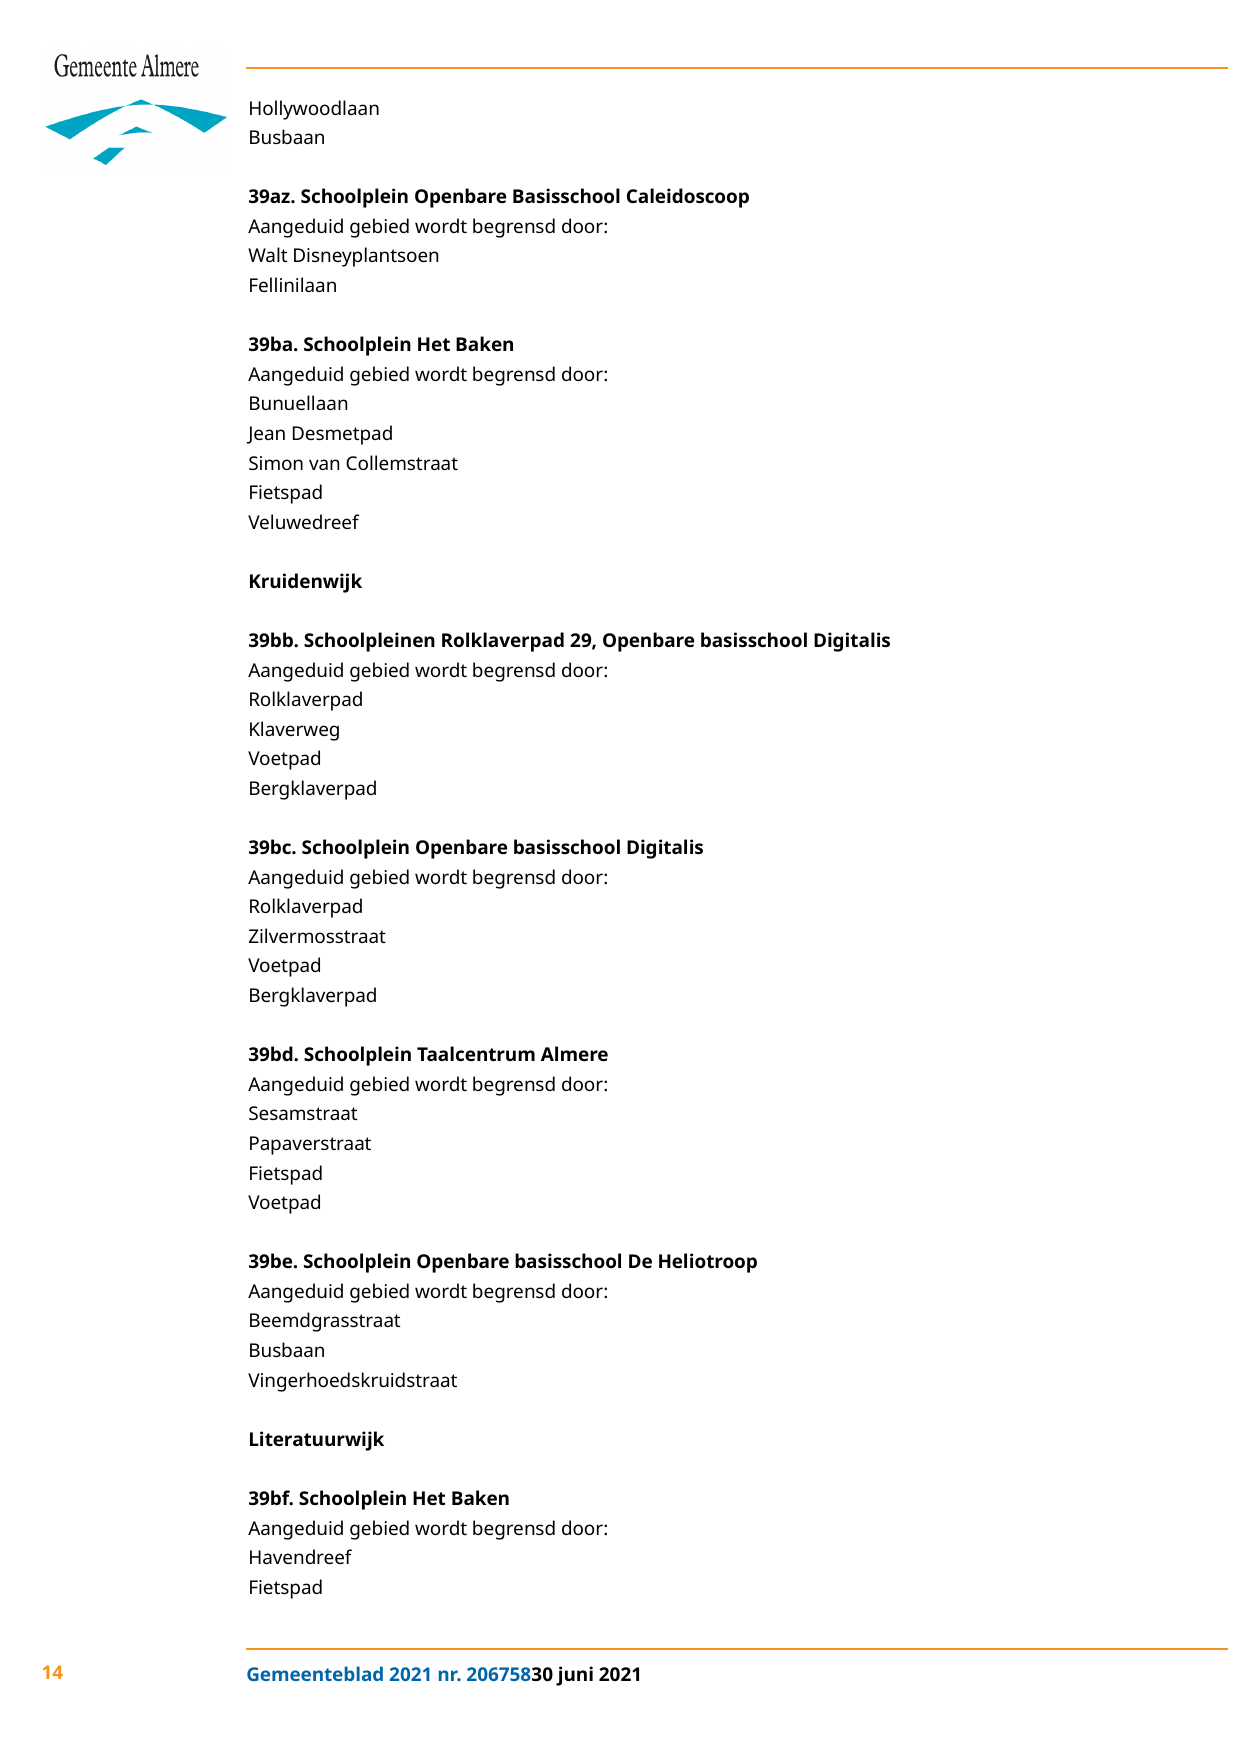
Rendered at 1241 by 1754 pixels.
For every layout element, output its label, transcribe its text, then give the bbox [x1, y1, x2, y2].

text Walt Disneyplantsoen [248, 243, 1152, 268]
text Literatuurwijk [248, 1426, 1152, 1452]
text Voetpad [248, 1189, 1152, 1215]
text 39bc. Schoolplein Openbare basisschool Digitalis [248, 834, 1152, 860]
text Busbaan [248, 1337, 1152, 1363]
text Rolklaverpad [248, 686, 1152, 712]
text Aangeduid gebied wordt begrensd door: [248, 864, 1152, 890]
text Klaverweg [248, 716, 1152, 742]
text Aangeduid gebied wordt begrensd door: [248, 657, 1152, 683]
text Fietspad [248, 1574, 1152, 1600]
text Jean Desmetpad [248, 420, 1152, 446]
text 39be. Schoolplein Openbare basisschool De Heliotroop [248, 1248, 1152, 1274]
text Voetpad [248, 746, 1152, 771]
text Hollywoodlaan [248, 95, 1152, 121]
text 39ba. Schoolplein Het Baken [248, 331, 1152, 357]
text Sesamstraat [248, 1101, 1152, 1126]
text Fietspad [248, 1160, 1152, 1186]
text Voetpad [248, 953, 1152, 978]
text Beemdgrasstraat [248, 1308, 1152, 1333]
text Bergklaverpad [248, 775, 1152, 801]
picture [41, 47, 231, 172]
text Papaverstraat [248, 1130, 1152, 1156]
text Aangeduid gebied wordt begrensd door: [248, 361, 1152, 387]
text Simon van Collemstraat [248, 450, 1152, 476]
text Aangeduid gebied wordt begrensd door: [248, 1071, 1152, 1097]
text Fellinilaan [248, 272, 1152, 298]
text Aangeduid gebied wordt begrensd door: [248, 1515, 1152, 1541]
text Rolklaverpad [248, 893, 1152, 919]
text Zilvermosstraat [248, 923, 1152, 949]
text Havendreef [248, 1544, 1152, 1570]
text 39az. Schoolplein Openbare Basisschool Caleidoscoop [248, 183, 1152, 209]
text Fietspad [248, 479, 1152, 505]
text 39bf. Schoolplein Het Baken [248, 1485, 1152, 1511]
text Aangeduid gebied wordt begrensd door: [248, 213, 1152, 239]
text Kruidenwijk [248, 568, 1152, 594]
text Bunuellaan [248, 391, 1152, 416]
text Aangeduid gebied wordt begrensd door: [248, 1278, 1152, 1304]
text Veluwedreef [248, 509, 1152, 535]
text Busbaan [248, 124, 1152, 150]
text 39bd. Schoolplein Taalcentrum Almere [248, 1041, 1152, 1067]
text Bergklaverpad [248, 982, 1152, 1008]
text Vingerhoedskruidstraat [248, 1367, 1152, 1393]
text 39bb. Schoolpleinen Rolklaverpad 29, Openbare basisschool Digitalis [248, 627, 1152, 653]
